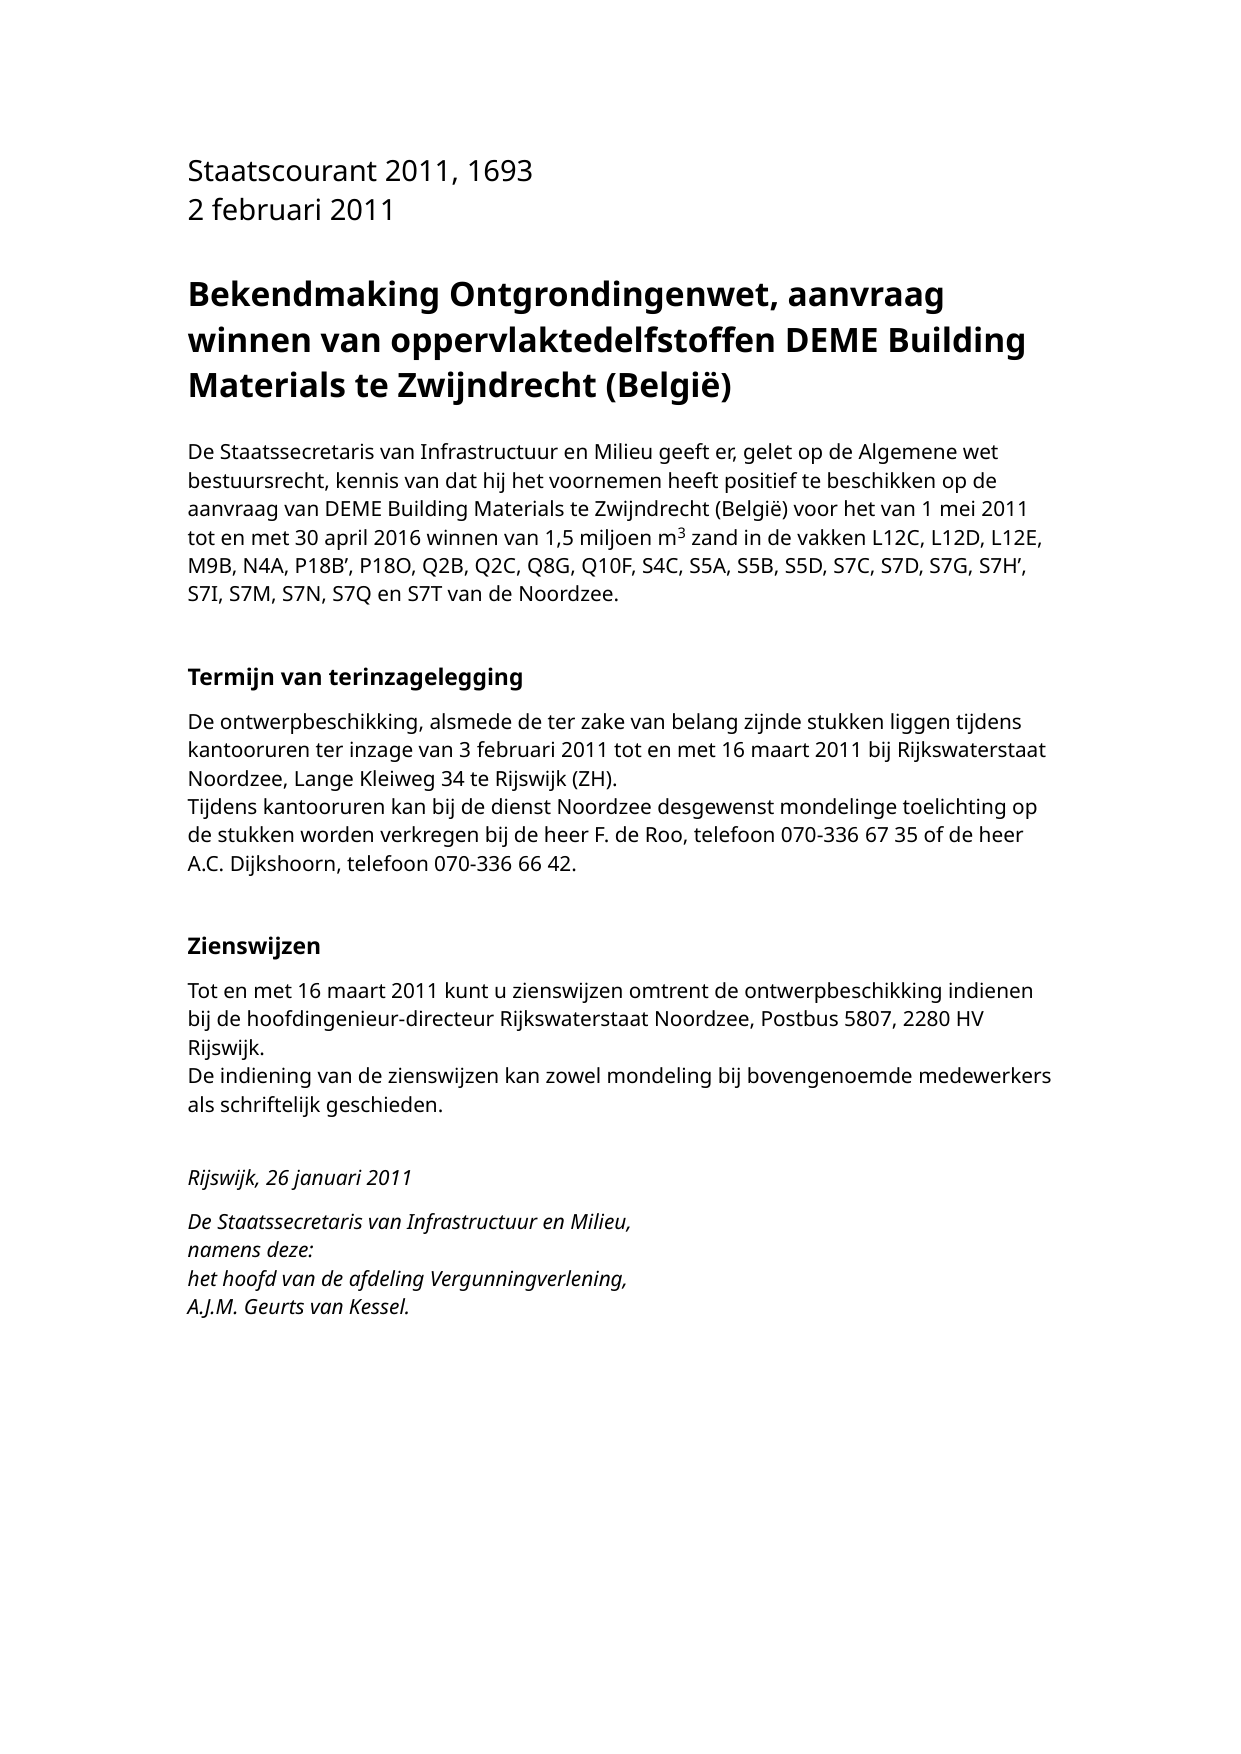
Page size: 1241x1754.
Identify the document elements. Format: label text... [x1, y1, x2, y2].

subtitle Zienswijzen [187, 930, 1053, 961]
text Tijdens kantooruren kan bij de dienst Noordzee desgewenst mondelinge toelichting op de stukken worden verkregen bij de heer F. de Roo, telefoon 070-336 67 35 of de heer A.C. Dijkshoorn, telefoon 070-336 66 42. [187, 792, 1053, 877]
text Rijswijk, 26 januari 2011 [187, 1163, 1053, 1192]
subtitle Termijn van terinzagelegging [187, 661, 1053, 692]
text De Staatssecretaris van Infrastructuur en Milieu, [187, 1207, 1053, 1235]
text Tot en met 16 maart 2011 kunt u zienswijzen omtrent de ontwerpbeschikking indienen bij de hoofdingenieur-directeur Rijkswaterstaat Noordzee, Postbus 5807, 2280 HV Rijswijk. [187, 976, 1053, 1061]
text het hoofd van de afdeling Vergunningverlening, [187, 1264, 1053, 1292]
text De indiening van de zienswijzen kan zowel mondeling bij bovengenoemde medewerkers als schriftelijk geschieden. [187, 1061, 1053, 1118]
text 2 februari 2011 [187, 190, 1053, 229]
text De ontwerpbeschikking, alsmede de ter zake van belang zijnde stukken liggen tijdens kantooruren ter inzage van 3 februari 2011 tot en met 16 maart 2011 bij Rijkswaterstaat Noordzee, Lange Kleiweg 34 te Rijswijk (ZH). [187, 707, 1053, 792]
text Staatscourant 2011, 1693 [187, 150, 1053, 190]
text A.J.M. Geurts van Kessel. [187, 1292, 1053, 1321]
text namens deze: [187, 1235, 1053, 1264]
subtitle Bekendmaking Ontgrondingenwet, aanvraag winnen van oppervlaktedelfstoffen DEME Building Materials te Zwijndrecht (België) [187, 271, 1053, 407]
text De Staatssecretaris van Infrastructuur en Milieu geeft er, gelet op de Algemene wet bestuursrecht, kennis van dat hij het voornemen heeft positief te beschikken op de aanvraag van DEME Building Materials te Zwijndrecht (België) voor het van 1 mei 2011 tot en met 30 april 2016 winnen van 1,5 miljoen m3 zand in de vakken L12C, L12D, L12E, M9B, N4A, P18B’, P18O, Q2B, Q2C, Q8G, Q10F, S4C, S5A, S5B, S5D, S7C, S7D, S7G, S7H’, S7I, S7M, S7N, S7Q en S7T van de Noordzee. [187, 437, 1053, 608]
